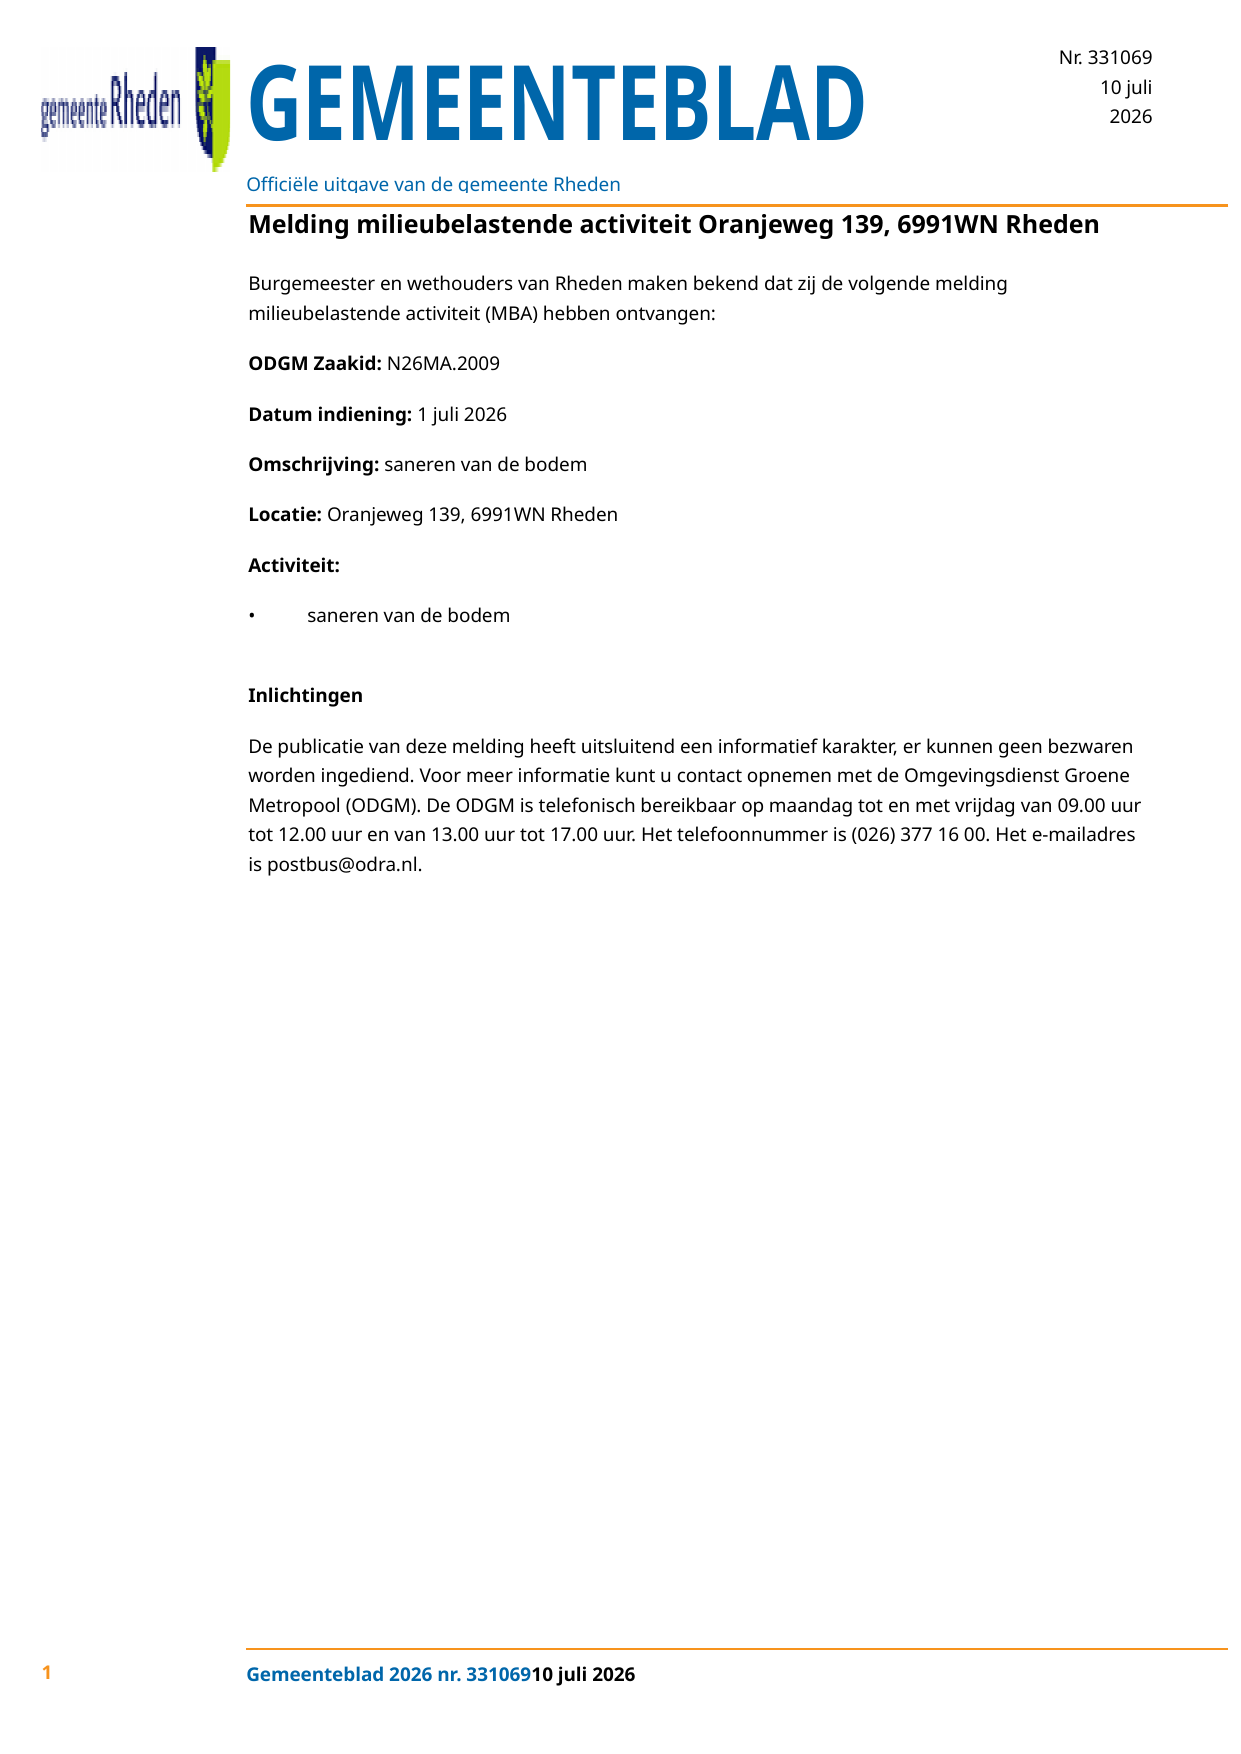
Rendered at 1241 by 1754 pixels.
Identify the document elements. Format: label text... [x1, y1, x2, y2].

text Burgemeester en wethouders van Rheden maken bekend dat zij de volgende melding milieubelastende activiteit (MBA) hebben ontvangen: [248, 270, 1152, 326]
text De publicatie van deze melding heeft uitsluitend een informatief karakter, er kunnen geen bezwaren worden ingediend. Voor meer informatie kunt u contact opnemen met de Omgevingsdienst Groene Metropool (ODGM). De ODGM is telefonisch bereikbaar op maandag tot en met vrijdag van 09.00 uur tot 12.00 uur en van 13.00 uur tot 17.00 uur. Het telefoonnummer is (026) 377 16 00. Het e-mailadres is postbus@odra.nl. [248, 733, 1152, 877]
picture [41, 47, 231, 172]
text ODGM Zaakid: N26MA.2009 [248, 350, 1152, 376]
text Melding milieubelastende activiteit Oranjeweg 139, 6991WN Rheden [248, 207, 1152, 241]
text Omschrijving: saneren van de bodem [248, 451, 1152, 477]
list saneren van de bodem [248, 602, 1152, 628]
text Locatie: Oranjeweg 139, 6991WN Rheden [248, 502, 1152, 527]
text Activiteit: [248, 552, 1152, 578]
text Inlichtingen [248, 682, 1152, 708]
text Datum indiening: 1 juli 2026 [248, 401, 1152, 426]
